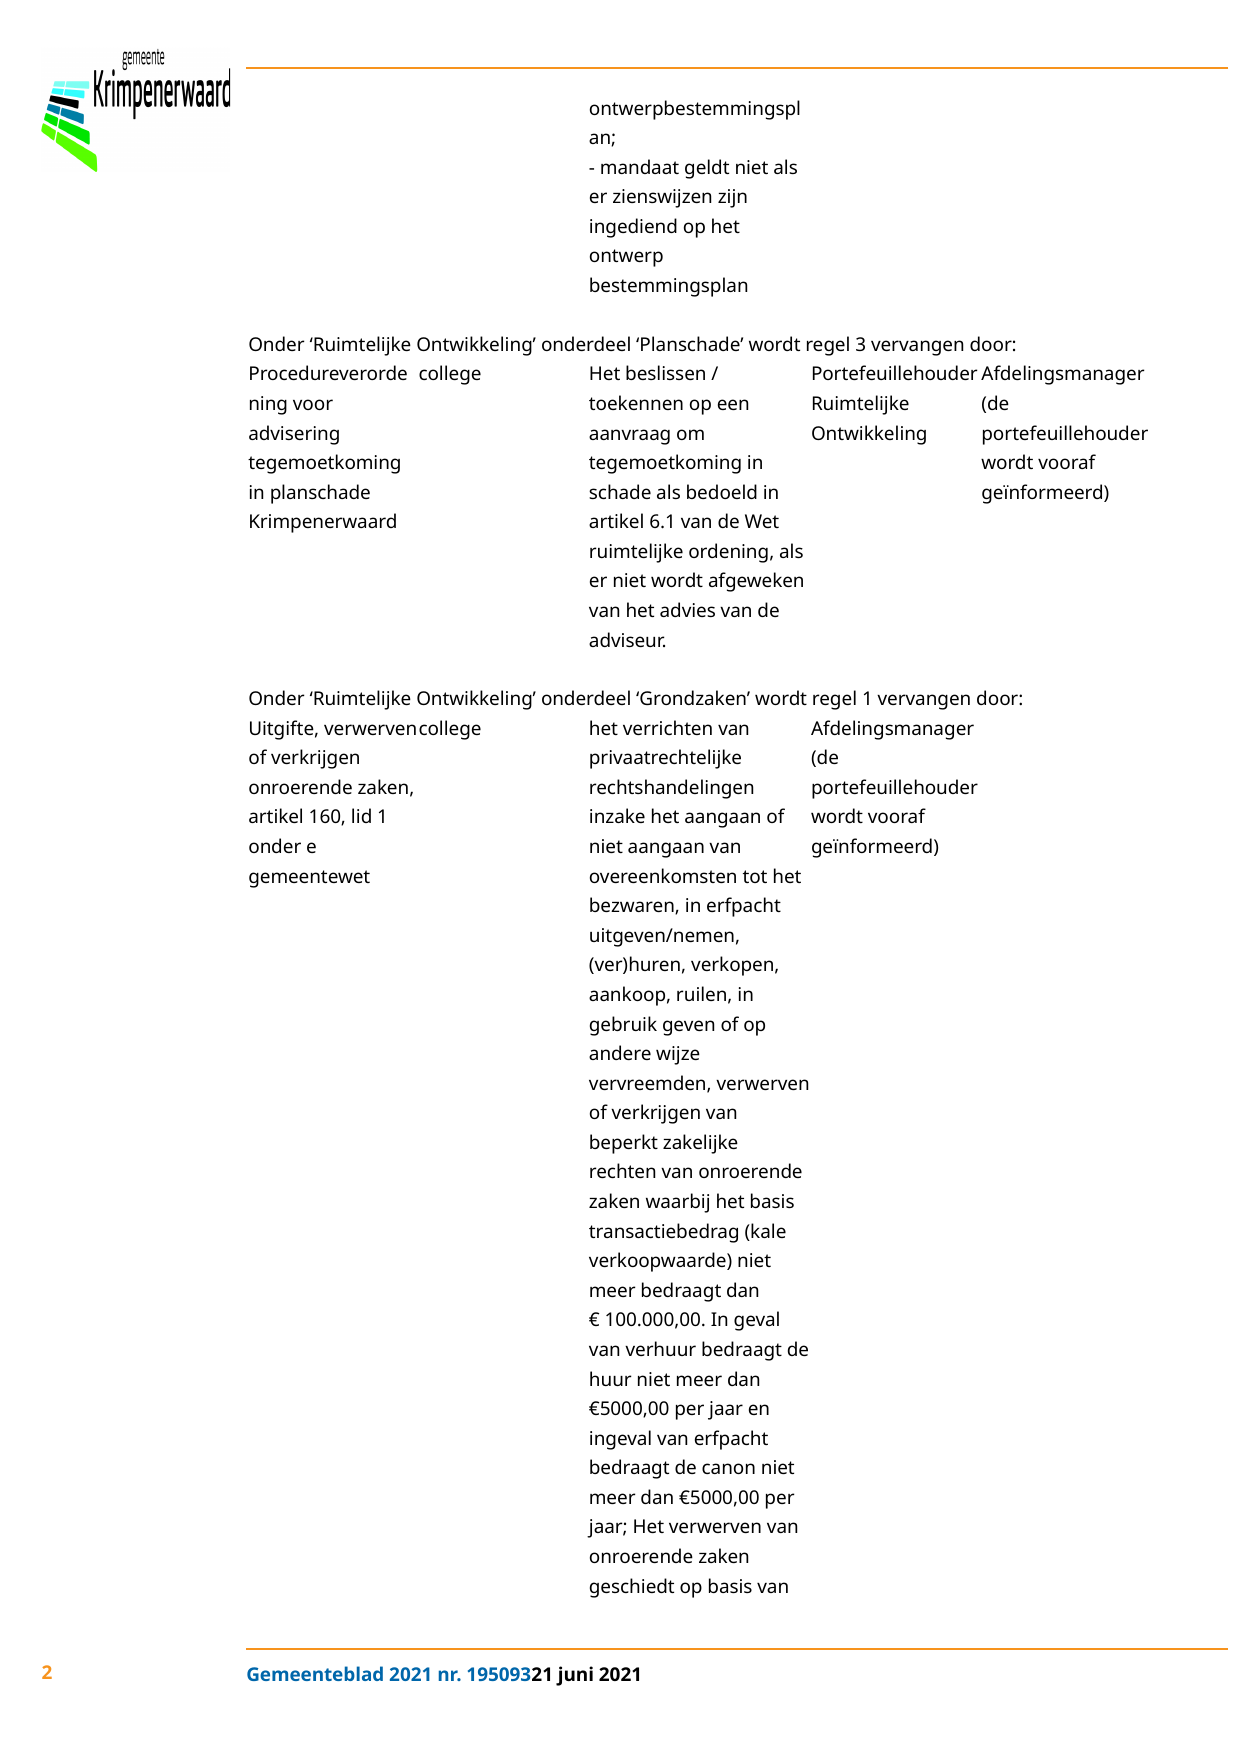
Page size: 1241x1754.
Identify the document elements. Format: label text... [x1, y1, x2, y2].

table_header [981, 715, 1152, 1599]
table_header [418, 95, 589, 298]
table_header het verrichten van privaatrechtelijke rechtshandelingen inzake het aangaan of niet aangaan van overeenkomsten tot het bezwaren, in erfpacht uitgeven/nemen, (ver)huren, verkopen, aankoop, ruilen, in gebruik geven of op andere wijze vervreemden, verwerven of verkrijgen van beperkt zakelijke rechten van onroerende zaken waarbij het basis transactiebedrag (kale verkoopwaarde) niet meer bedraagt dan € 100.000,00. In geval van verhuur bedraagt de huur niet meer dan €5000,00 per jaar en ingeval van erfpacht bedraagt de canon niet meer dan €5000,00 per jaar; Het verwerven van onroerende zaken geschiedt op basis van [589, 715, 811, 1599]
table_header [248, 95, 418, 298]
table_header college [418, 715, 589, 1599]
table_header ontwerpbestemmingsplan; - mandaat geldt niet als er zienswijzen zijn ingediend op het ontwerp bestemmingsplan [589, 95, 811, 298]
table_header Procedureverordening voor advisering tegemoetkoming in planschade Krimpenerwaard [248, 361, 418, 652]
table_header Portefeuillehouder Ruimtelijke Ontwikkeling [811, 361, 981, 652]
table_header Uitgifte, verwerven of verkrijgen onroerende zaken, artikel 160, lid 1 onder e gemeentewet [248, 715, 418, 1599]
table_header [811, 95, 981, 298]
table_header [981, 95, 1152, 298]
table_header college [418, 361, 589, 652]
table_header Het beslissen / toekennen op een aanvraag om tegemoetkoming in schade als bedoeld in artikel 6.1 van de Wet ruimtelijke ordening, als er niet wordt afgeweken van het advies van de adviseur. [589, 361, 811, 652]
text Onder ‘Ruimtelijke Ontwikkeling’ onderdeel ‘Planschade’ wordt regel 3 vervangen door: [248, 331, 1152, 357]
text Onder ‘Ruimtelijke Ontwikkeling’ onderdeel ‘Grondzaken’ wordt regel 1 vervangen door: [248, 685, 1152, 711]
table_header Afdelingsmanager (de portefeuillehouder wordt vooraf geïnformeerd) [811, 715, 981, 1599]
picture [41, 47, 231, 172]
table_header Afdelingsmanager (de portefeuillehouder wordt vooraf geïnformeerd) [981, 361, 1152, 652]
